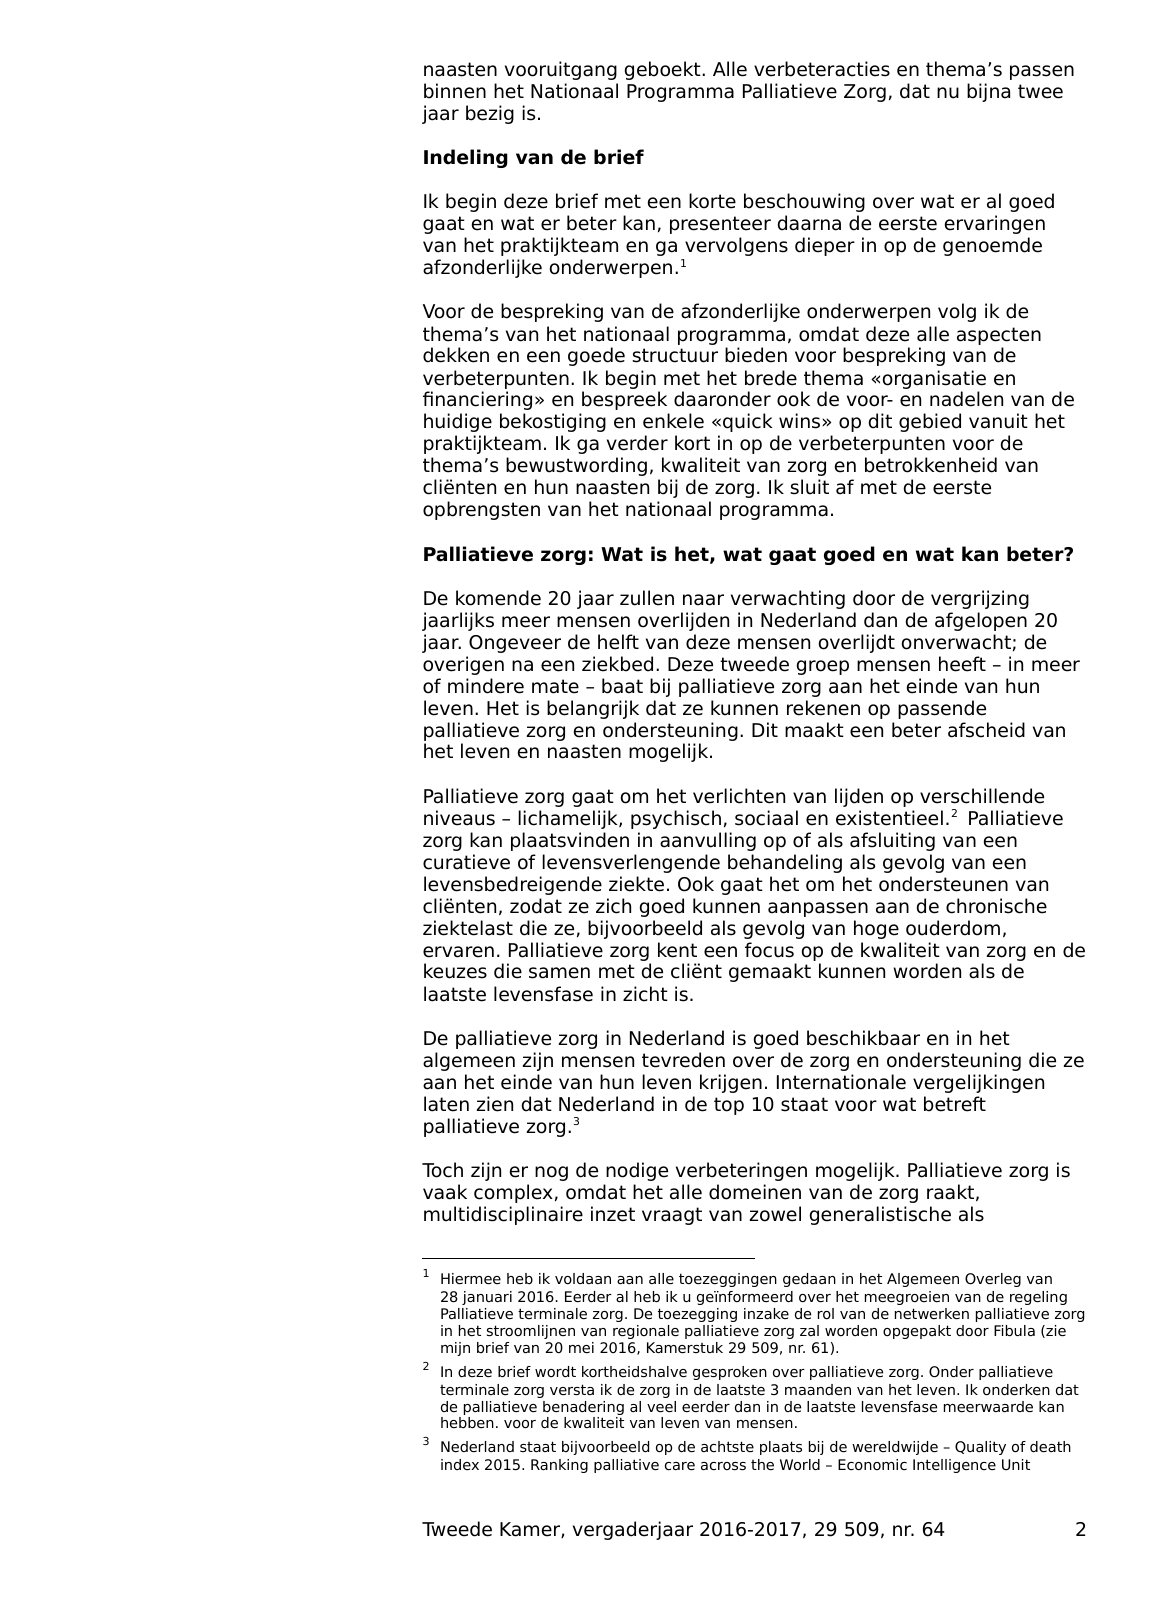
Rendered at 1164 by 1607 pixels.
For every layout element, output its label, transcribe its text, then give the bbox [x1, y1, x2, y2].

text In deze brief wordt kortheidshalve gesproken over palliatieve zorg. Onder palliatieve terminale zorg versta ik de zorg in de laatste 3 maanden van het leven. Ik onderken dat de palliatieve benadering al veel eerder dan in de laatste levensfase meerwaarde kan hebben. voor de kwaliteit van leven van mensen. [422, 1360, 1087, 1432]
text Hiermee heb ik voldaan aan alle toezeggingen gedaan in het Algemeen Overleg van 28 januari 2016. Eerder al heb ik u geïnformeerd over het meegroeien van de regeling Palliatieve terminale zorg. De toezegging inzake de rol van de netwerken palliatieve zorg in het stroomlijnen van regionale palliatieve zorg zal worden opgepakt door Fibula (zie mijn brief van 20 mei 2016, Kamerstuk 29 509, nr. 61). [422, 1267, 1087, 1357]
text De palliatieve zorg in Nederland is goed beschikbaar en in het algemeen zijn mensen tevreden over de zorg en ondersteuning die ze aan het einde van hun leven krijgen. Internationale vergelijkingen laten zien dat Nederland in de top 10 staat voor wat betreft palliatieve zorg. [422, 1028, 1087, 1137]
text Voor de bespreking van de afzonderlijke onderwerpen volg ik de thema’s van het nationaal programma, omdat deze alle aspecten dekken en een goede structuur bieden voor bespreking van de verbeterpunten. Ik begin met het brede thema «organisatie en financiering» en bespreek daaronder ook de voor- en nadelen van de huidige bekostiging en enkele «quick wins» op dit gebied vanuit het praktijkteam. Ik ga verder kort in op de verbeterpunten voor de thema’s bewustwording, kwaliteit van zorg en betrokkenheid van cliënten en hun naasten bij de zorg. Ik sluit af met de eerste opbrengsten van het nationaal programma. [422, 301, 1087, 521]
text Nederland staat bijvoorbeeld op de achtste plaats bij de wereldwijde – Quality of death index 2015. Ranking palliative care across the World – Economic Intelligence Unit [422, 1435, 1087, 1474]
subtitle Indeling van de brief [422, 147, 1087, 169]
subtitle Palliatieve zorg: Wat is het, wat gaat goed en wat kan beter? [422, 543, 1087, 565]
text Ik begin deze brief met een korte beschouwing over wat er al goed gaat en wat er beter kan, presenteer daarna de eerste ervaringen van het praktijkteam en ga vervolgens dieper in op de genoemde afzonderlijke onderwerpen. [422, 191, 1087, 279]
text naasten vooruitgang geboekt. Alle verbeteracties en thema’s passen binnen het Nationaal Programma Palliatieve Zorg, dat nu bijna twee jaar bezig is. [422, 59, 1087, 125]
text De komende 20 jaar zullen naar verwachting door de vergrijzing jaarlijks meer mensen overlijden in Nederland dan de afgelopen 20 jaar. Ongeveer de helft van deze mensen overlijdt onverwacht; de overigen na een ziekbed. Deze tweede groep mensen heeft – in meer of mindere mate – baat bij palliatieve zorg aan het einde van hun leven. Het is belangrijk dat ze kunnen rekenen op passende palliatieve zorg en ondersteuning. Dit maakt een beter afscheid van het leven en naasten mogelijk. [422, 588, 1087, 763]
text Palliatieve zorg gaat om het verlichten van lijden op verschillende niveaus – lichamelijk, psychisch, sociaal en existentieel. Palliatieve zorg kan plaatsvinden in aanvulling op of als afsluiting van een curatieve of levensverlengende behandeling als gevolg van een levensbedreigende ziekte. Ook gaat het om het ondersteunen van cliënten, zodat ze zich goed kunnen aanpassen aan de chronische ziektelast die ze, bijvoorbeeld als gevolg van hoge ouderdom, ervaren. Palliatieve zorg kent een focus op de kwaliteit van zorg en de keuzes die samen met de cliënt gemaakt kunnen worden als de laatste levensfase in zicht is. [422, 786, 1087, 1005]
text Toch zijn er nog de nodige verbeteringen mogelijk. Palliatieve zorg is vaak complex, omdat het alle domeinen van de zorg raakt, multidisciplinaire inzet vraagt van zowel generalistische als [422, 1160, 1087, 1226]
